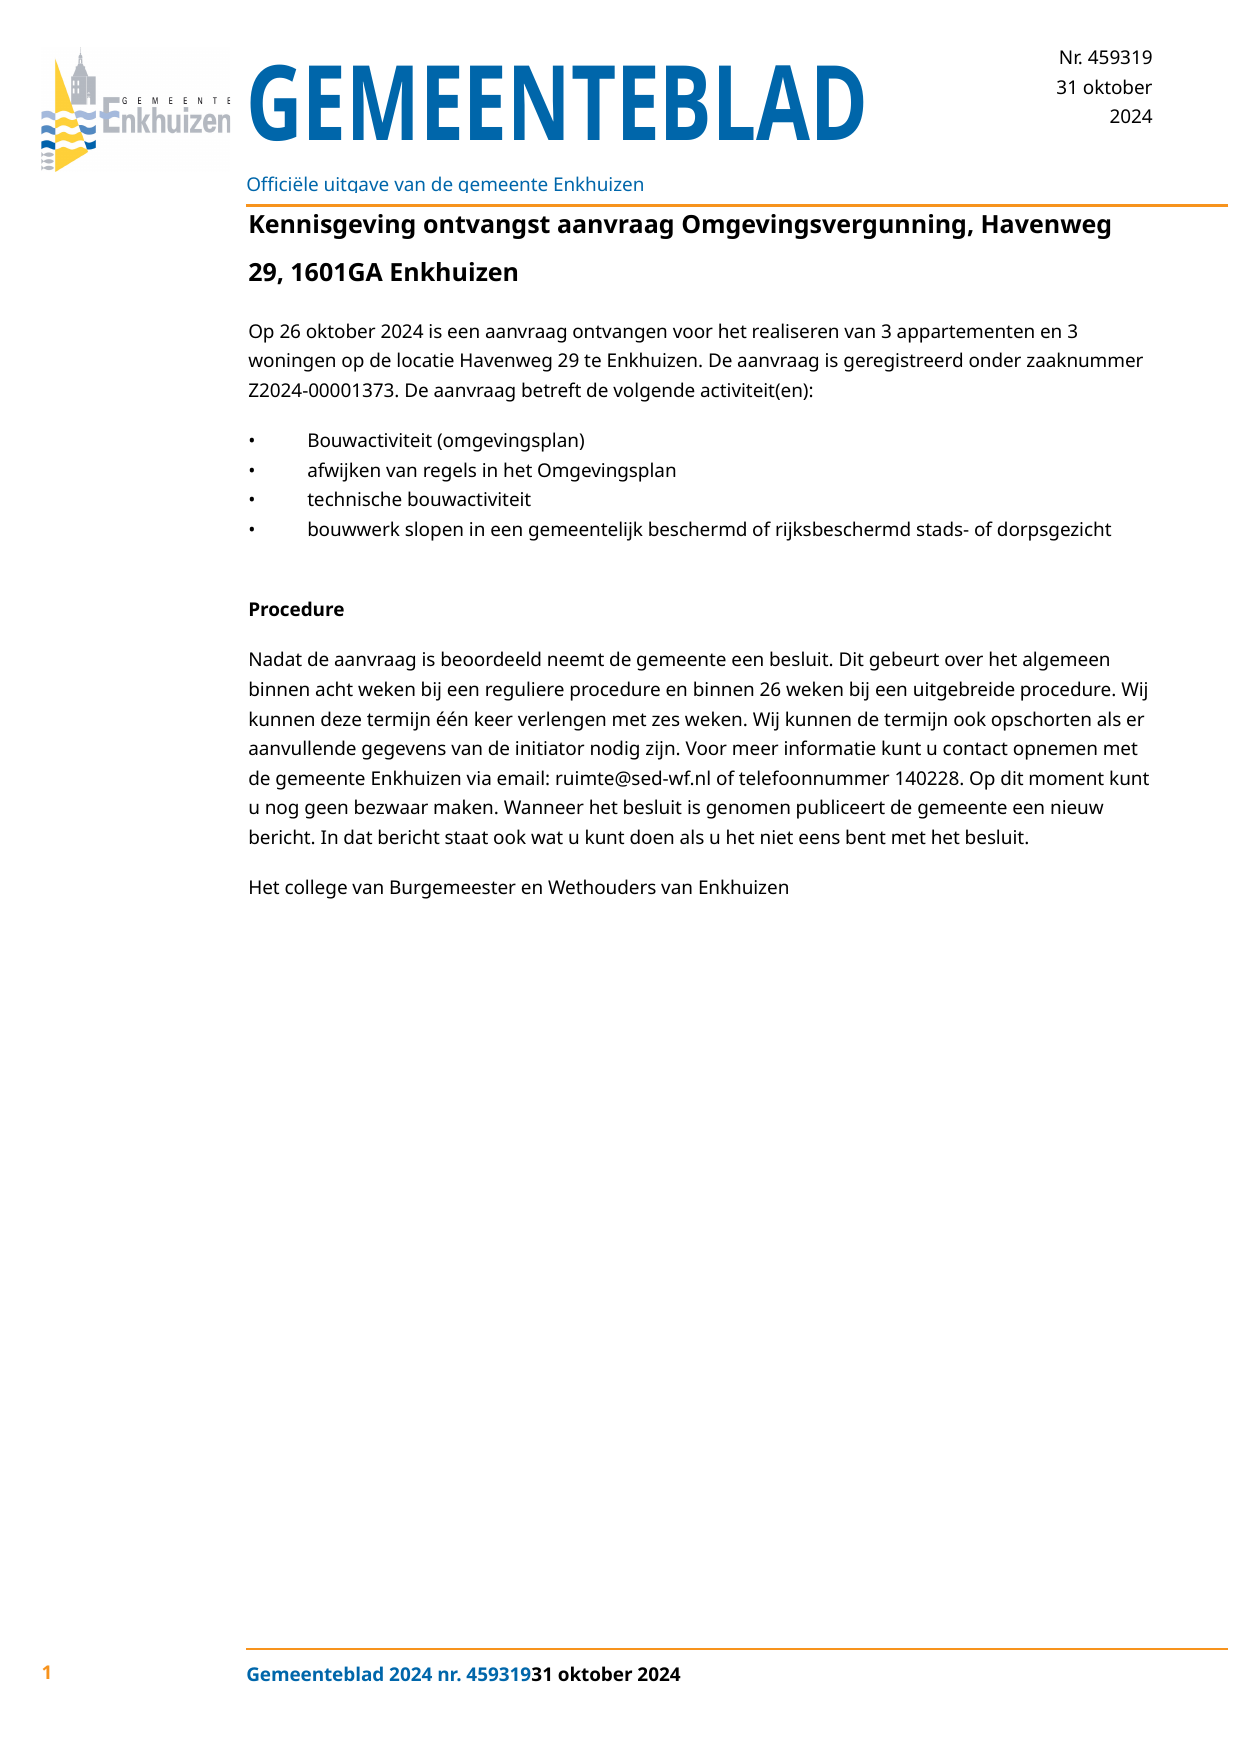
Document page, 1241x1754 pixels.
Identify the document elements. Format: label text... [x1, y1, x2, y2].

picture [41, 47, 231, 172]
text Het college van Burgemeester en Wethouders van Enkhuizen [248, 874, 1152, 900]
text Nadat de aanvraag is beoordeeld neemt de gemeente een besluit. Dit gebeurt over het algemeen binnen acht weken bij een reguliere procedure en binnen 26 weken bij een uitgebreide procedure. Wij kunnen deze termijn één keer verlengen met zes weken. Wij kunnen de termijn ook opschorten als er aanvullende gegevens van de initiator nodig zijn. Voor meer informatie kunt u contact opnemen met de gemeente Enkhuizen via email: ruimte@sed-wf.nl of telefoonnummer 140228. Op dit moment kunt u nog geen bezwaar maken. Wanneer het besluit is genomen publiceert de gemeente een nieuw bericht. In dat bericht staat ook wat u kunt doen als u het niet eens bent met het besluit. [248, 647, 1152, 850]
text Procedure [248, 596, 1152, 622]
list bouwwerk slopen in een gemeentelijk beschermd of rijksbeschermd stads- of dorpsgezicht [248, 516, 1152, 542]
list afwijken van regels in het Omgevingsplan [248, 457, 1152, 483]
text Kennisgeving ontvangst aanvraag Omgevingsvergunning, Havenweg 29, 1601GA Enkhuizen [248, 207, 1152, 288]
list Bouwactiviteit (omgevingsplan) [248, 427, 1152, 453]
list technische bouwactiviteit [248, 487, 1152, 512]
text Op 26 oktober 2024 is een aanvraag ontvangen voor het realiseren van 3 appartementen en 3 woningen op de locatie Havenweg 29 te Enkhuizen. De aanvraag is geregistreerd onder zaaknummer Z2024-00001373. De aanvraag betreft de volgende activiteit(en): [248, 318, 1152, 403]
